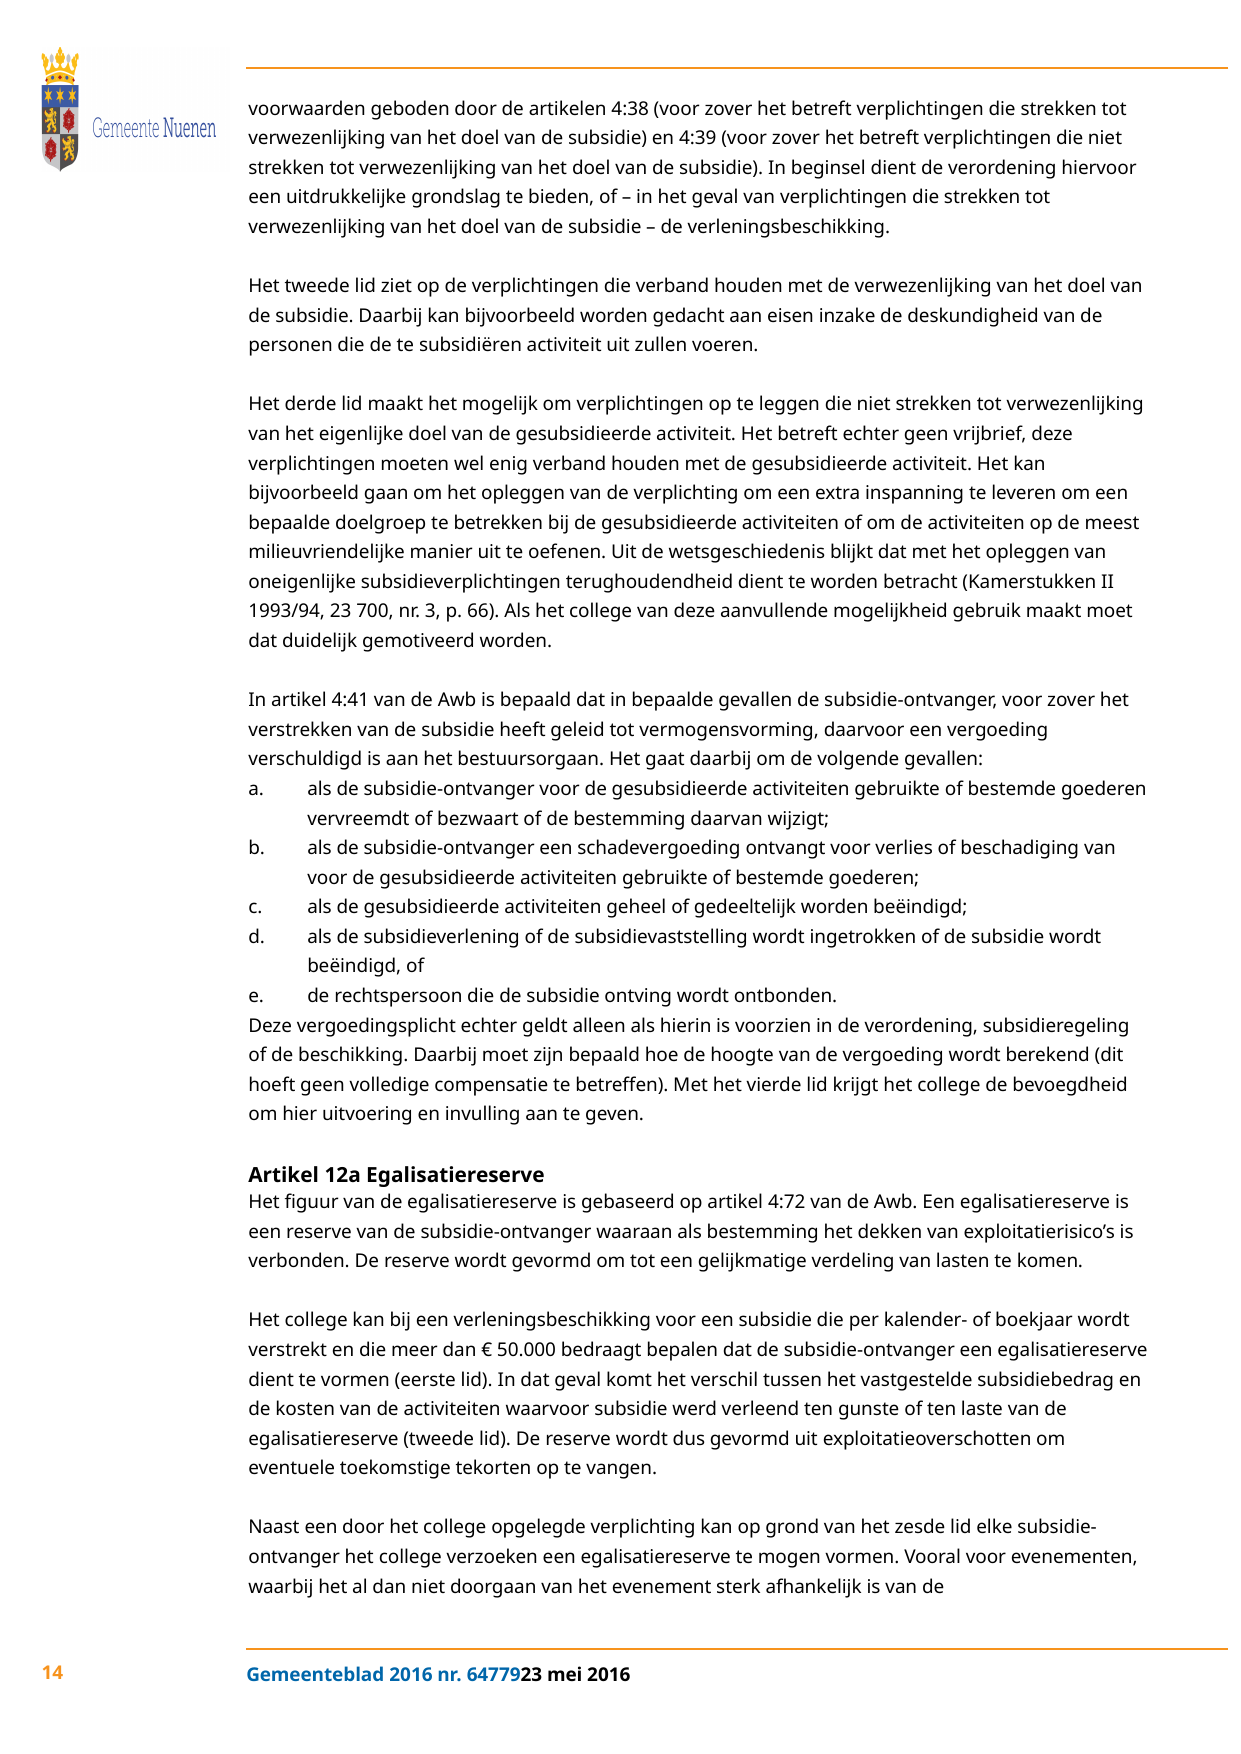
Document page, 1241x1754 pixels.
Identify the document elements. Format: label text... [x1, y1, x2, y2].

text Het college kan bij een verleningsbeschikking voor een subsidie die per kalender- of boekjaar wordt verstrekt en die meer dan € 50.000 bedraagt bepalen dat de subsidie-ontvanger een egalisatiereserve dient te vormen (eerste lid). In dat geval komt het verschil tussen het vastgestelde subsidiebedrag en de kosten van de activiteiten waarvoor subsidie werd verleend ten gunste of ten laste van de egalisatiereserve (tweede lid). De reserve wordt dus gevormd uit exploitatieoverschotten om eventuele toekomstige tekorten op te vangen. [248, 1307, 1152, 1480]
text Deze vergoedingsplicht echter geldt alleen als hierin is voorzien in de verordening, subsidieregeling of de beschikking. Daarbij moet zijn bepaald hoe de hoogte van de vergoeding wordt berekend (dit hoeft geen volledige compensatie te betreffen). Met het vierde lid krijgt het college de bevoegdheid om hier uitvoering en invulling aan te geven. [248, 1012, 1152, 1126]
text Het derde lid maakt het mogelijk om verplichtingen op te leggen die niet strekken tot verwezenlijking van het eigenlijke doel van de gesubsidieerde activiteit. Het betreft echter geen vrijbrief, deze verplichtingen moeten wel enig verband houden met de gesubsidieerde activiteit. Het kan bijvoorbeeld gaan om het opleggen van de verplichting om een extra inspanning te leveren om een bepaalde doelgroep te betrekken bij de gesubsidieerde activiteiten of om de activiteiten op de meest milieuvriendelijke manier uit te oefenen. Uit de wetsgeschiedenis blijkt dat met het opleggen van oneigenlijke subsidieverplichtingen terughoudendheid dient te worden betracht (Kamerstukken II 1993/94, 23 700, nr. 3, p. 66). Als het college van deze aanvullende mogelijkheid gebruik maakt moet dat duidelijk gemotiveerd worden. [248, 391, 1152, 653]
text Naast een door het college opgelegde verplichting kan op grond van het zesde lid elke subsidie-ontvanger het college verzoeken een egalisatiereserve te mogen vormen. Vooral voor evenementen, waarbij het al dan niet doorgaan van het evenement sterk afhankelijk is van de [248, 1514, 1152, 1598]
text In artikel 4:41 van de Awb is bepaald dat in bepaalde gevallen de subsidie-ontvanger, voor zover het verstrekken van de subsidie heeft geleid tot vermogensvorming, daarvoor een vergoeding verschuldigd is aan het bestuursorgaan. Het gaat daarbij om de volgende gevallen: [248, 686, 1152, 771]
list als de subsidie-ontvanger een schadevergoeding ontvangt voor verlies of beschadiging van voor de gesubsidieerde activiteiten gebruikte of bestemde goederen; [248, 834, 1152, 890]
text Het tweede lid ziet op de verplichtingen die verband houden met de verwezenlijking van het doel van de subsidie. Daarbij kan bijvoorbeeld worden gedacht aan eisen inzake de deskundigheid van de personen die de te subsidiëren activiteit uit zullen voeren. [248, 272, 1152, 357]
list als de subsidieverlening of de subsidievaststelling wordt ingetrokken of de subsidie wordt beëindigd, of [248, 923, 1152, 978]
list als de subsidie-ontvanger voor de gesubsidieerde activiteiten gebruikte of bestemde goederen vervreemdt of bezwaart of de bestemming daarvan wijzigt; [248, 775, 1152, 831]
list als de gesubsidieerde activiteiten geheel of gedeeltelijk worden beëindigd; [248, 893, 1152, 919]
picture [41, 47, 231, 172]
list de rechtspersoon die de subsidie ontving wordt ontbonden. [248, 982, 1152, 1008]
text Het figuur van de egalisatiereserve is gebaseerd op artikel 4:72 van de Awb. Een egalisatiereserve is een reserve van de subsidie-ontvanger waaraan als bestemming het dekken van exploitatierisico’s is verbonden. De reserve wordt gevormd om tot een gelijkmatige verdeling van lasten te komen. [248, 1188, 1152, 1273]
text Artikel 12a Egalisatiereserve [248, 1160, 1152, 1188]
text voorwaarden geboden door de artikelen 4:38 (voor zover het betreft verplichtingen die strekken tot verwezenlijking van het doel van de subsidie) en 4:39 (voor zover het betreft verplichtingen die niet strekken tot verwezenlijking van het doel van de subsidie). In beginsel dient de verordening hiervoor een uitdrukkelijke grondslag te bieden, of – in het geval van verplichtingen die strekken tot verwezenlijking van het doel van de subsidie – de verleningsbeschikking. [248, 95, 1152, 239]
